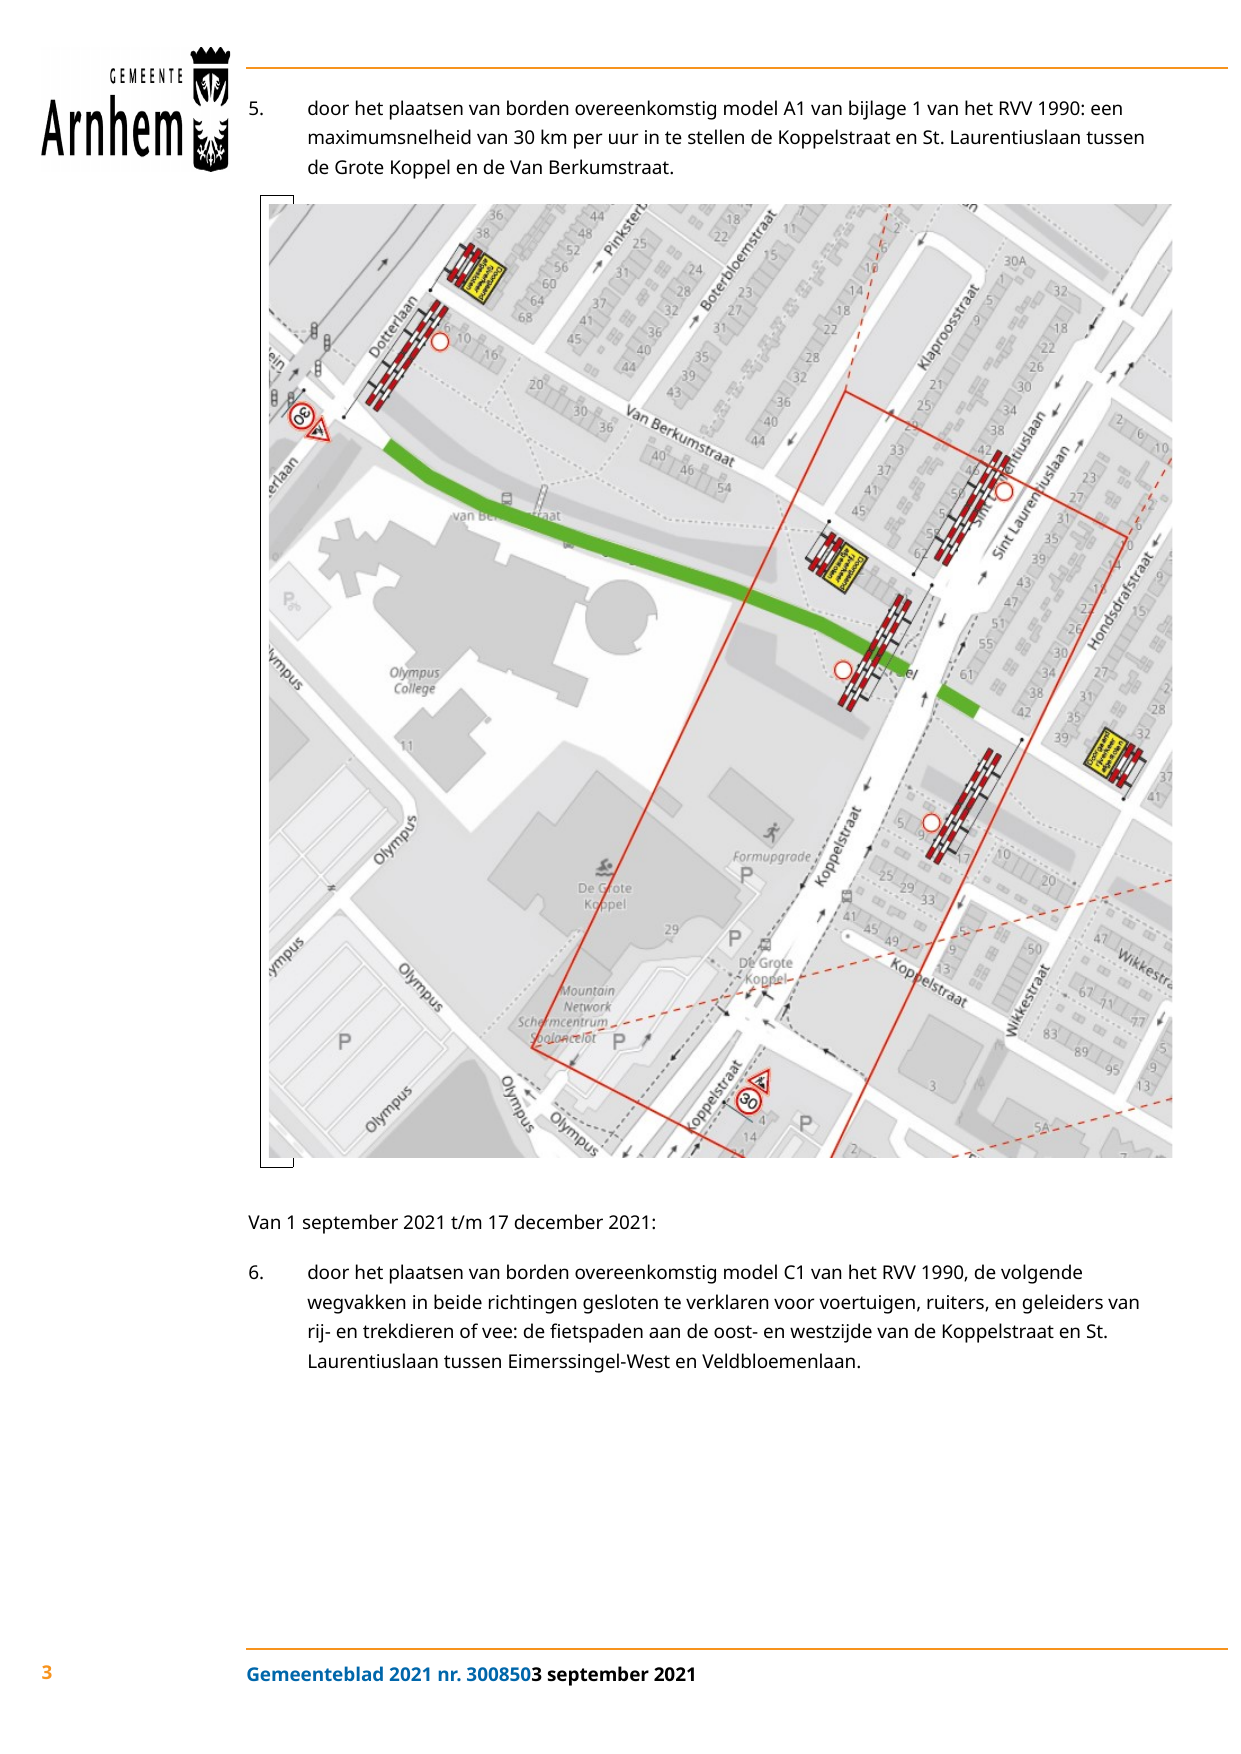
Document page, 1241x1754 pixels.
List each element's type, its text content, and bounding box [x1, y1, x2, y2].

list door het plaatsen van borden overeenkomstig model C1 van het RVV 1990, de volgende wegvakken in beide richtingen gesloten te verklaren voor voertuigen, ruiters, en geleiders van rij- en trekdieren of vee: de fietspaden aan de oost- en westzijde van de Koppelstraat en St. Laurentiuslaan tussen Eimerssingel-West en Veldbloemenlaan. [248, 1259, 1152, 1374]
list door het plaatsen van borden overeenkomstig model A1 van bijlage 1 van het RVV 1990: een maximumsnelheid van 30 km per uur in te stellen de Koppelstraat en St. Laurentiuslaan tussen de Grote Koppel en de Van Berkumstraat. [248, 95, 1152, 180]
picture [268, 204, 1173, 1158]
text Van 1 september 2021 t/m 17 december 2021: [248, 1209, 1152, 1235]
picture [41, 47, 231, 172]
